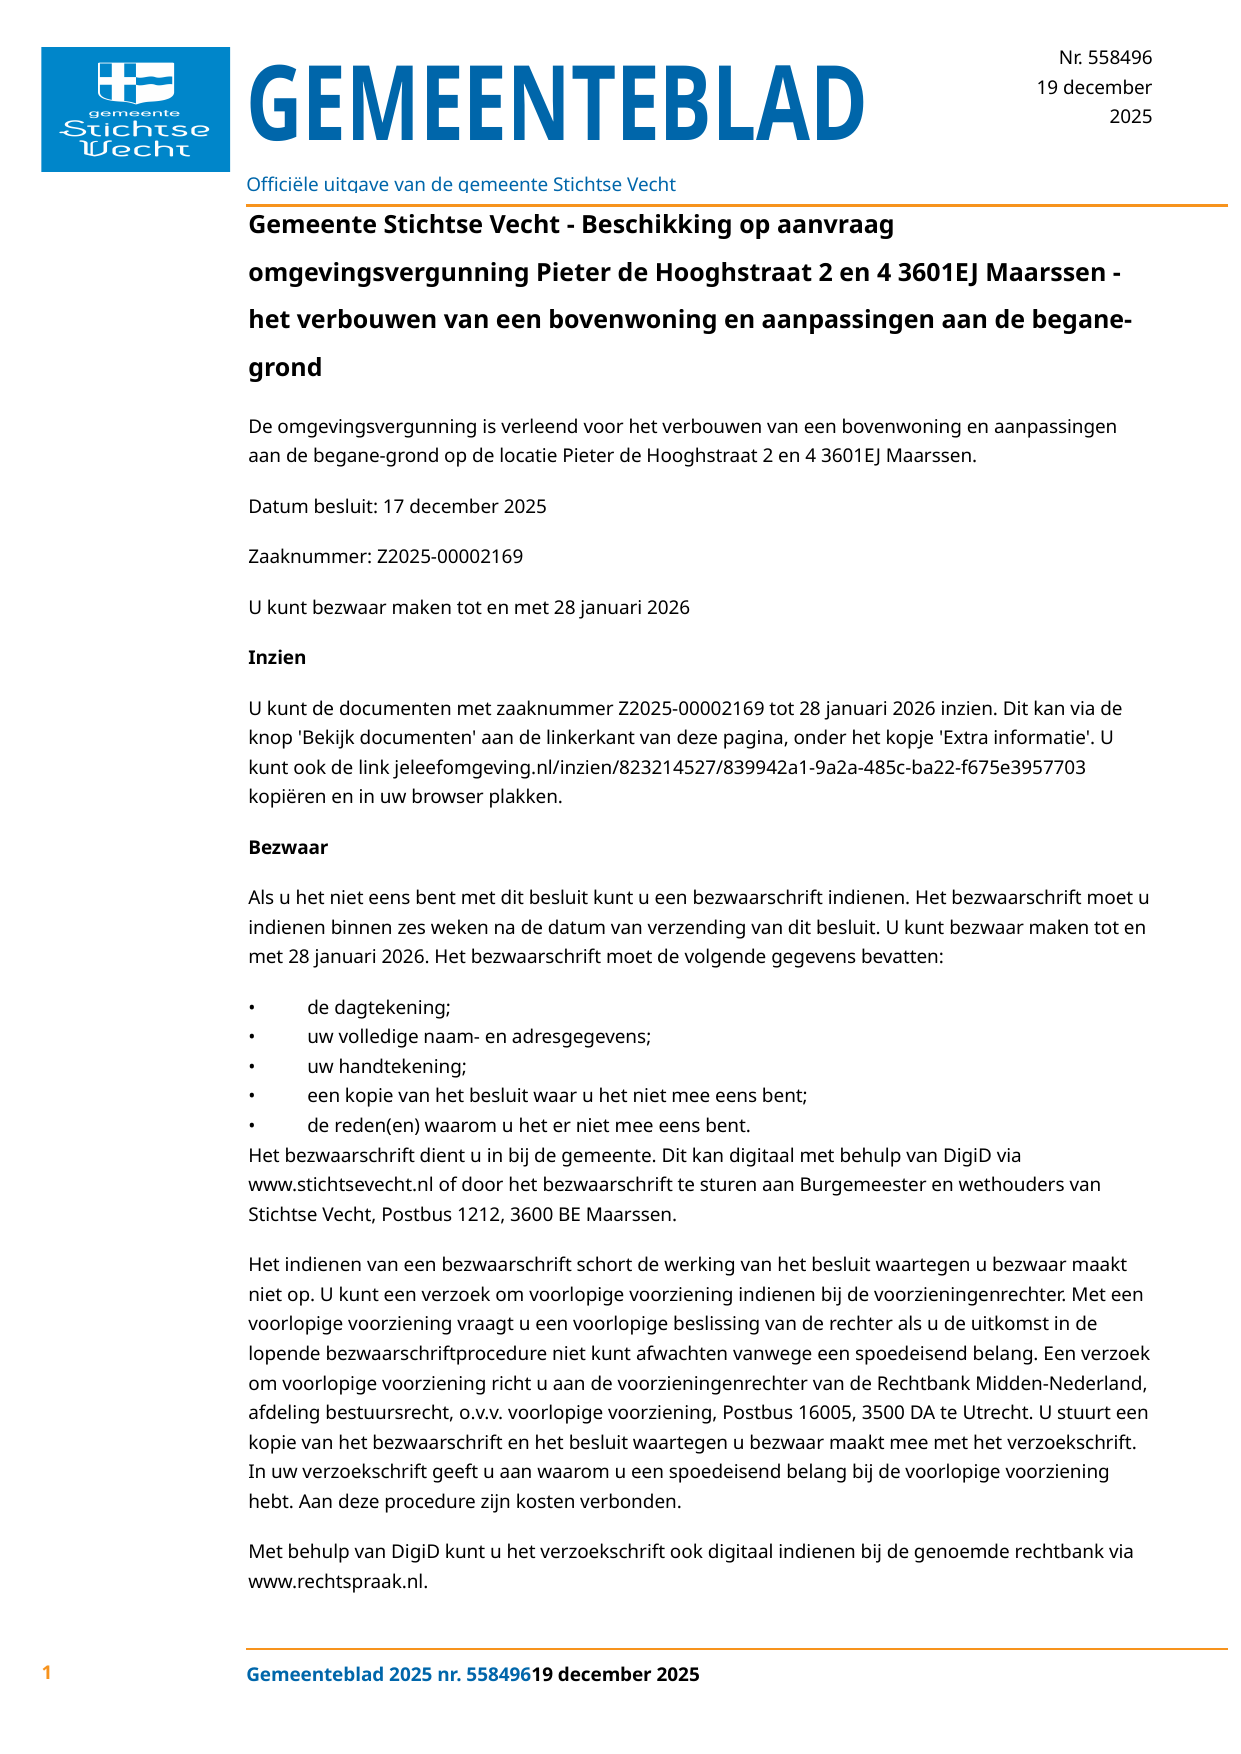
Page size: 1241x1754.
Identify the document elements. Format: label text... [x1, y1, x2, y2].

text De omgevingsvergunning is verleend voor het verbouwen van een bovenwoning en aanpassingen aan de begane-grond op de locatie Pieter de Hooghstraat 2 en 4 3601EJ Maarssen. [248, 413, 1152, 468]
text Bezwaar [248, 834, 1152, 860]
list de dagtekening; [248, 994, 1152, 1020]
picture [137, 63, 174, 103]
text Inzien [248, 644, 1152, 670]
text Met behulp van DigiD kunt u het verzoekschrift ook digitaal indienen bij de genoemde rechtbank via www.rechtspraak.nl. [248, 1538, 1152, 1594]
text Zaaknummer: Z2025-00002169 [248, 543, 1152, 569]
text Het bezwaarschrift dient u in bij de gemeente. Dit kan digitaal met behulp van DigiD via www.stichtsevecht.nl of door het bezwaarschrift te sturen aan Burgemeester en wethouders van Stichtse Vecht, Postbus 1212, 3600 BE Maarssen. [248, 1142, 1152, 1227]
text Gemeente Stichtse Vecht - Beschikking op aanvraag omgevingsvergunning Pieter de Hooghstraat 2 en 4 3601EJ Maarssen - het verbouwen van een bovenwoning en aanpassingen aan de begane-grond [248, 207, 1152, 384]
list uw volledige naam- en adresgegevens; [248, 1023, 1152, 1049]
text Het indienen van een bezwaarschrift schort de werking van het besluit waartegen u bezwaar maakt niet op. U kunt een verzoek om voorlopige voorziening indienen bij de voorzieningenrechter. Met een voorlopige voorziening vraagt u een voorlopige beslissing van de rechter als u de uitkomst in de lopende bezwaarschriftprocedure niet kunt afwachten vanwege een spoedeisend belang. Een verzoek om voorlopige voorziening richt u aan de voorzieningenrechter van de Rechtbank Midden-Nederland, afdeling bestuursrecht, o.v.v. voorlopige voorziening, Postbus 16005, 3500 DA te Utrecht. U stuurt een kopie van het bezwaarschrift en het besluit waartegen u bezwaar maakt mee met het verzoekschrift. In uw verzoekschrift geeft u aan waarom u een spoedeisend belang bij de voorlopige voorziening hebt. Aan deze procedure zijn kosten verbonden. [248, 1251, 1152, 1514]
text Datum besluit: 17 december 2025 [248, 493, 1152, 519]
text U kunt de documenten met zaaknummer Z2025-00002169 tot 28 januari 2026 inzien. Dit kan via de knop 'Bekijk documenten' aan de linkerkant van deze pagina, onder het kopje 'Extra informatie'. U kunt ook de link jeleefomgeving.nl/inzien/823214527/839942a1-9a2a-485c-ba22-f675e3957703 kopiëren en in uw browser plakken. [248, 695, 1152, 809]
list de reden(en) waarom u het er niet mee eens bent. [248, 1112, 1152, 1138]
text U kunt bezwaar maken tot en met 28 januari 2026 [248, 594, 1152, 620]
list een kopie van het besluit waar u het niet mee eens bent; [248, 1083, 1152, 1108]
picture [99, 63, 135, 101]
text Als u het niet eens bent met dit besluit kunt u een bezwaarschrift indienen. Het bezwaarschrift moet u indienen binnen zes weken na de datum van verzending van dit besluit. U kunt bezwaar maken tot en met 28 januari 2026. Het bezwaarschrift moet de volgende gegevens bevatten: [248, 884, 1152, 969]
list uw handtekening; [248, 1053, 1152, 1079]
